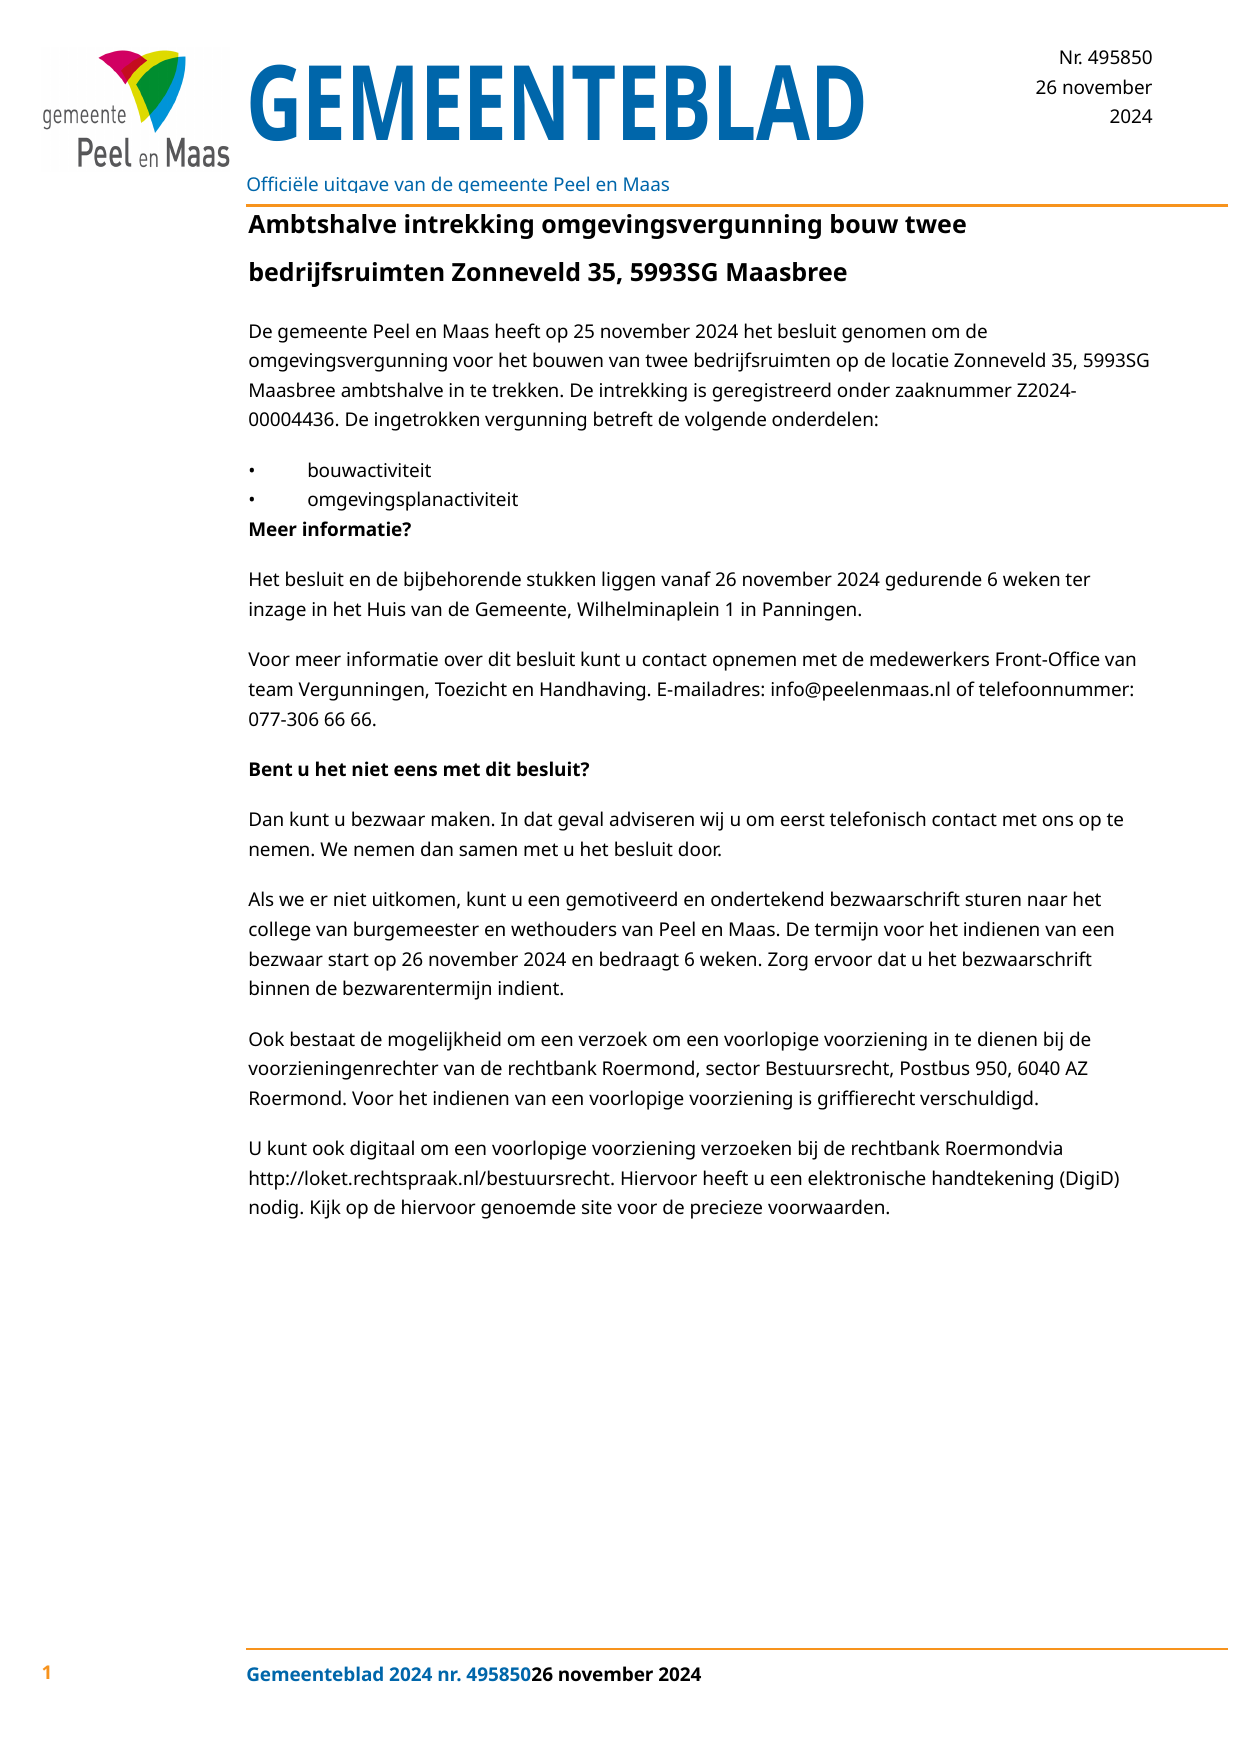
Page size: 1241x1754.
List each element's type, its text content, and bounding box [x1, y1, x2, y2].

text Als we er niet uitkomen, kunt u een gemotiveerd en ondertekend bezwaarschrift sturen naar het college van burgemeester en wethouders van Peel en Maas. De termijn voor het indienen van een bezwaar start op 26 november 2024 en bedraagt 6 weken. Zorg ervoor dat u het bezwaarschrift binnen de bezwarentermijn indient. [248, 887, 1152, 1001]
list bouwactiviteit [248, 457, 1152, 483]
text U kunt ook digitaal om een voorlopige voorziening verzoeken bij de rechtbank Roermondvia http://loket.rechtspraak.nl/bestuursrecht. Hiervoor heeft u een elektronische handtekening (DigiD) nodig. Kijk op de hiervoor genoemde site voor de precieze voorwaarden. [248, 1135, 1152, 1220]
text Meer informatie? [248, 516, 1152, 542]
text De gemeente Peel en Maas heeft op 25 november 2024 het besluit genomen om de omgevingsvergunning voor het bouwen van twee bedrijfsruimten op de locatie Zonneveld 35, 5993SG Maasbree ambtshalve in te trekken. De intrekking is geregistreerd onder zaaknummer Z2024-00004436. De ingetrokken vergunning betreft de volgende onderdelen: [248, 318, 1152, 432]
text Ambtshalve intrekking omgevingsvergunning bouw twee bedrijfsruimten Zonneveld 35, 5993SG Maasbree [248, 207, 1152, 288]
text Het besluit en de bijbehorende stukken liggen vanaf 26 november 2024 gedurende 6 weken ter inzage in het Huis van de Gemeente, Wilhelminaplein 1 in Panningen. [248, 567, 1152, 622]
text Bent u het niet eens met dit besluit? [248, 756, 1152, 782]
list omgevingsplanactiviteit [248, 487, 1152, 512]
text Ook bestaat de mogelijkheid om een verzoek om een voorlopige voorziening in te dienen bij de voorzieningenrechter van de rechtbank Roermond, sector Bestuursrecht, Postbus 950, 6040 AZ Roermond. Voor het indienen van een voorlopige voorziening is griffierecht verschuldigd. [248, 1026, 1152, 1111]
text Dan kunt u bezwaar maken. In dat geval adviseren wij u om eerst telefonisch contact met ons op te nemen. We nemen dan samen met u het besluit door. [248, 807, 1152, 862]
text Voor meer informatie over dit besluit kunt u contact opnemen met de medewerkers Front-Office van team Vergunningen, Toezicht en Handhaving. E-mailadres: info@peelenmaas.nl of telefoonnummer: 077-306 66 66. [248, 647, 1152, 732]
picture [41, 47, 231, 172]
